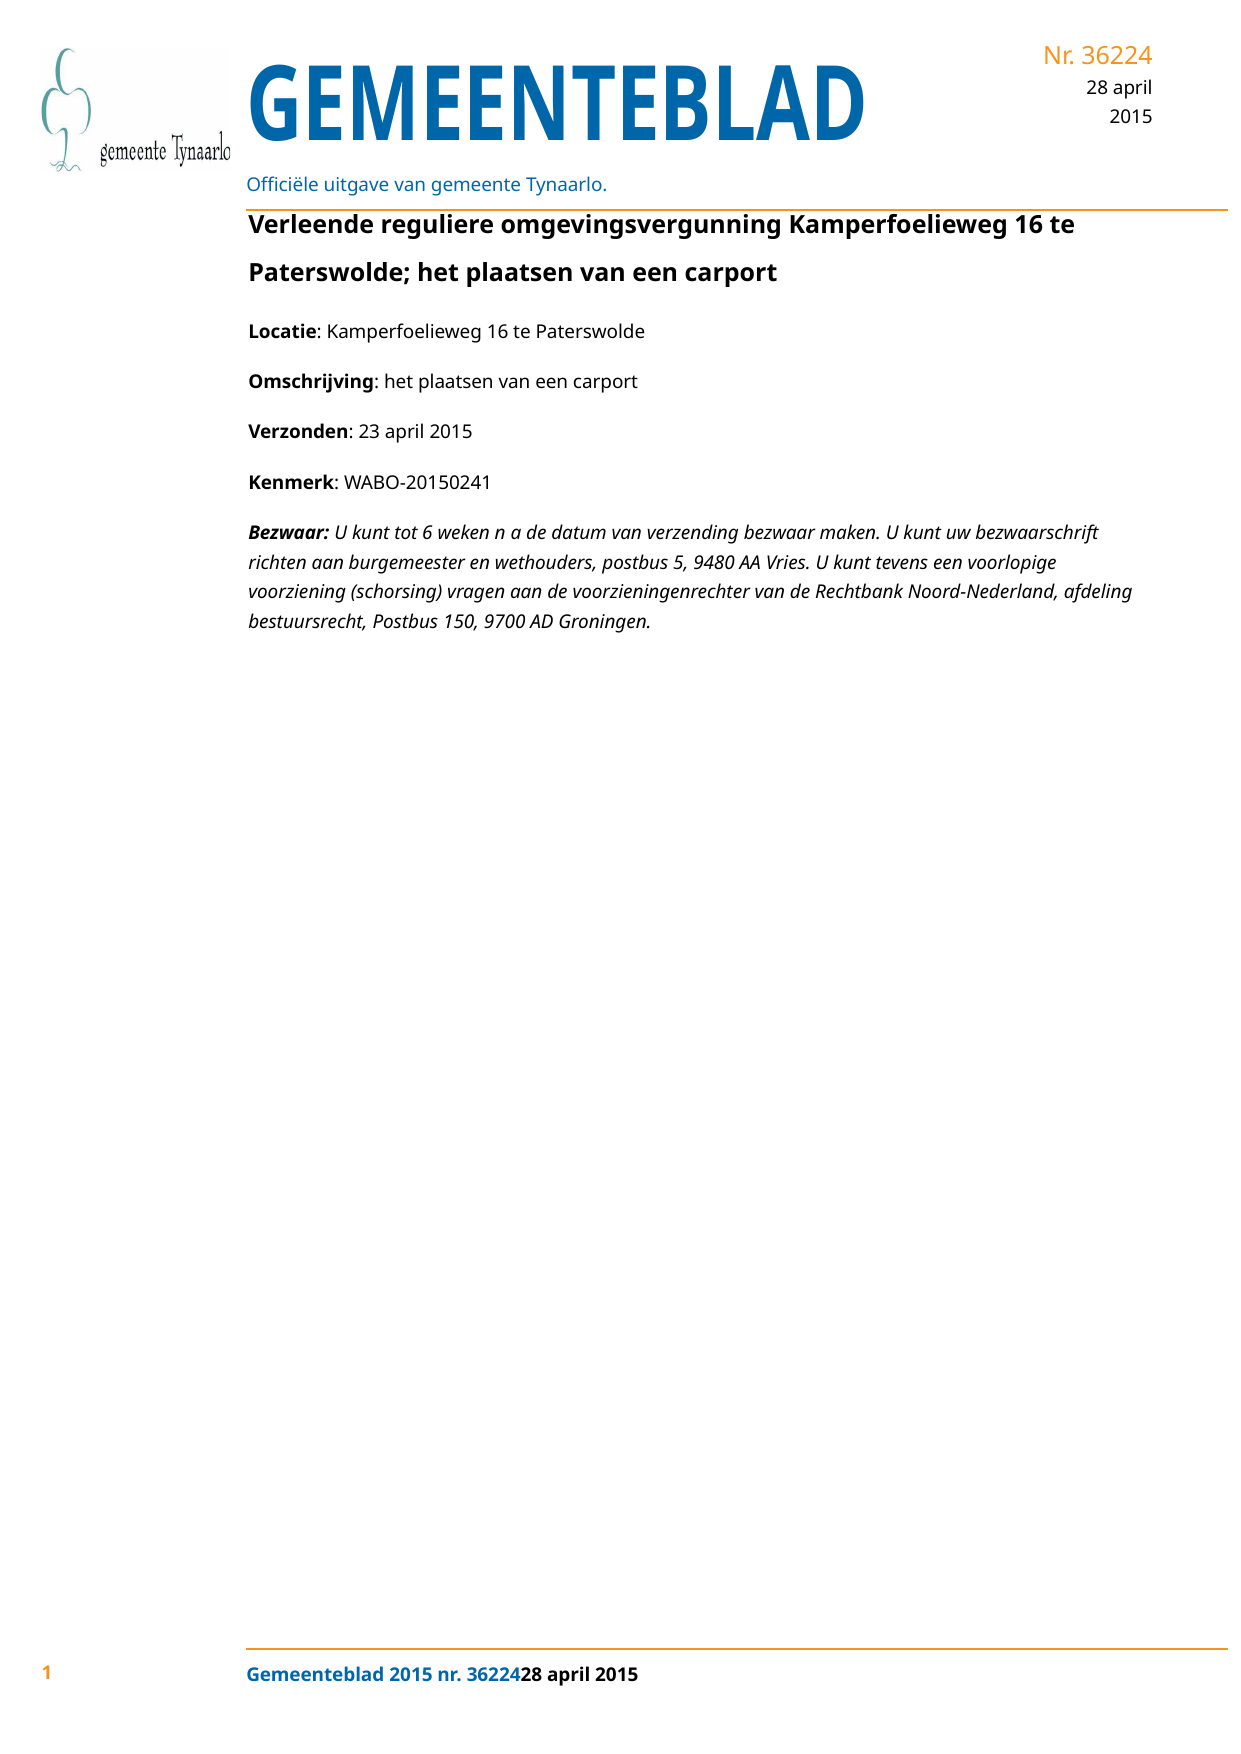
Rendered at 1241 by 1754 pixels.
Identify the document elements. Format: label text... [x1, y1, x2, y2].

text Omschrijving: het plaatsen van een carport [248, 368, 1152, 394]
text Verzonden: 23 april 2015 [248, 419, 1152, 444]
text Verleende reguliere omgevingsvergunning Kamperfoelieweg 16 te Paterswolde; het plaatsen van een carport [248, 211, 1152, 288]
picture [41, 47, 231, 172]
text Kenmerk: WABO-20150241 [248, 469, 1152, 495]
text Locatie: Kamperfoelieweg 16 te Paterswolde [248, 318, 1152, 344]
text Bezwaar: U kunt tot 6 weken n a de datum van verzending bezwaar maken. U kunt uw bezwaarschrift richten aan burgemeester en wethouders, postbus 5, 9480 AA Vries. U kunt tevens een voorlopige voorziening (schorsing) vragen aan de voorzieningenrechter van de Rechtbank Noord-Nederland, afdeling bestuursrecht, Postbus 150, 9700 AD Groningen. [248, 519, 1152, 634]
